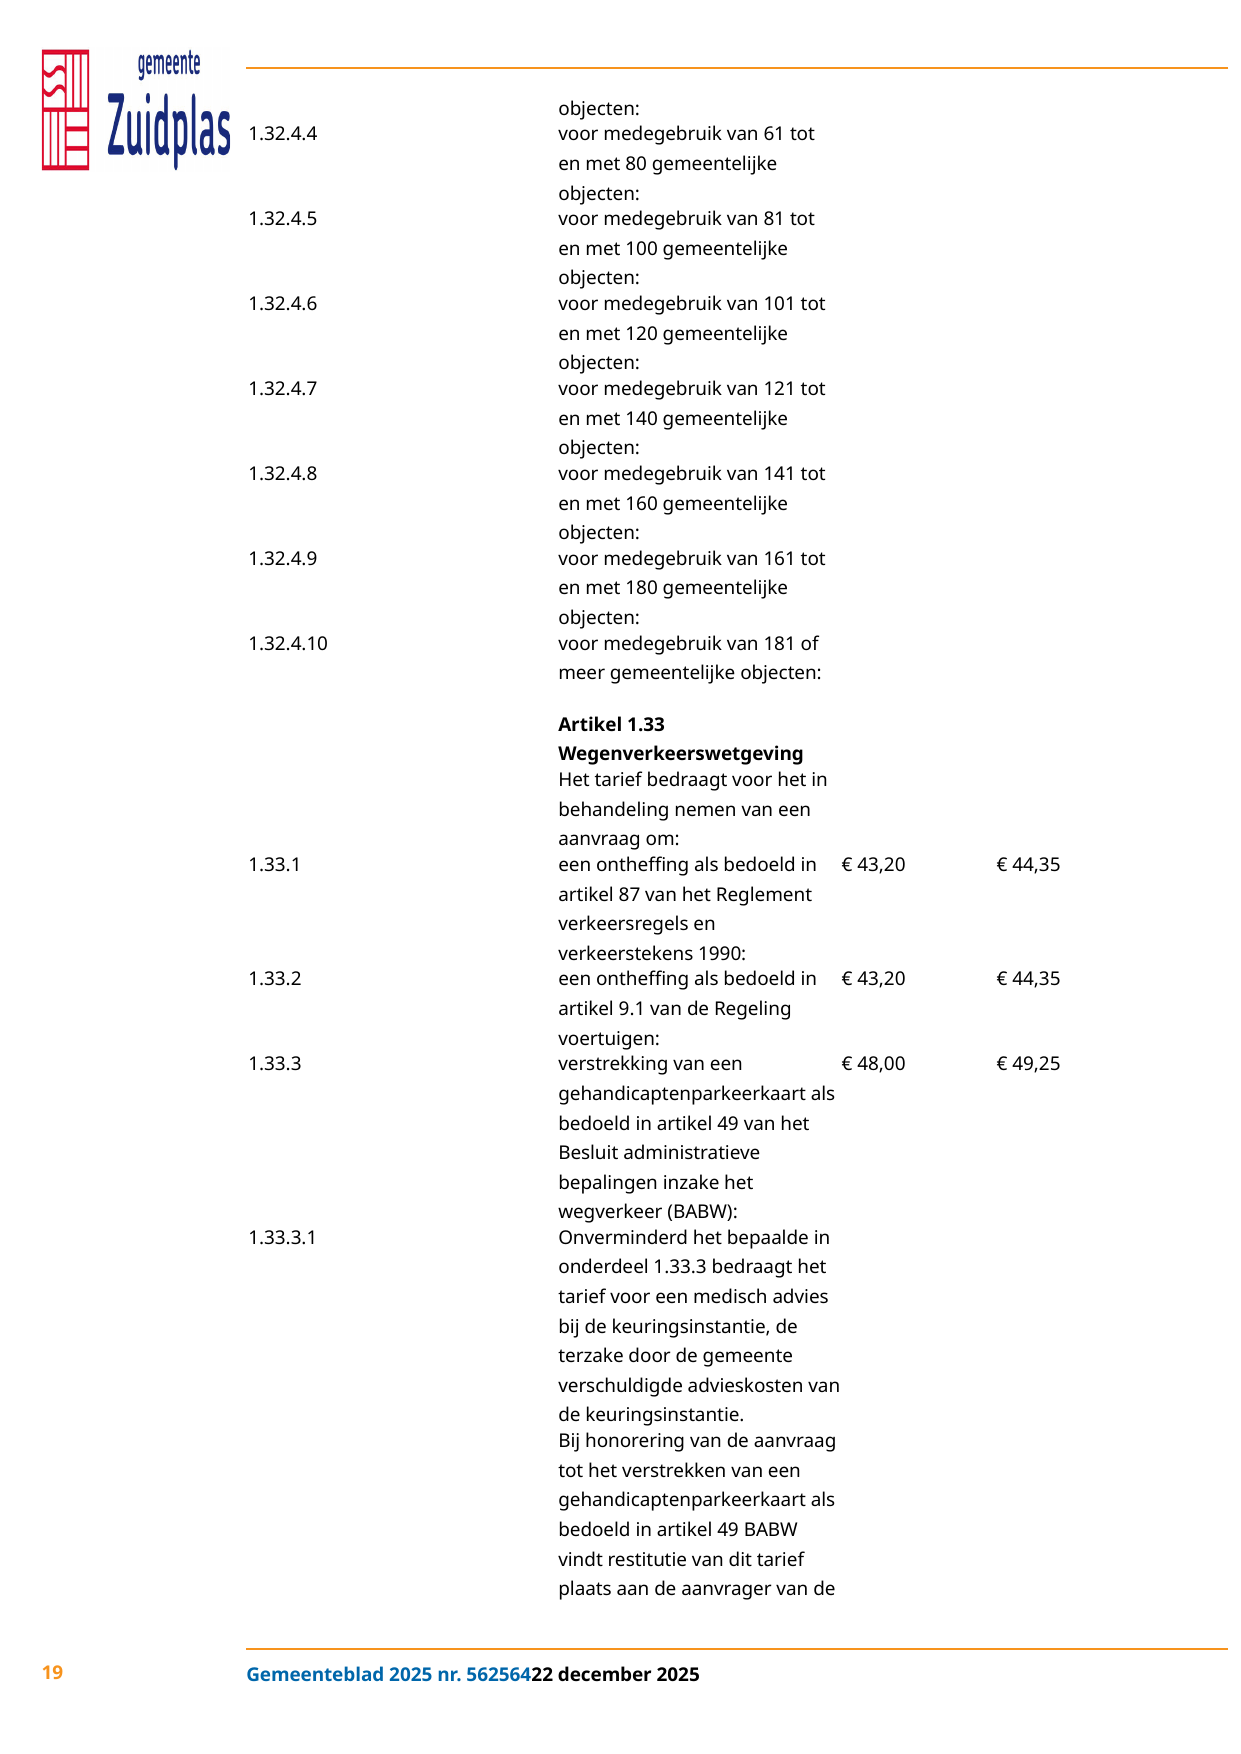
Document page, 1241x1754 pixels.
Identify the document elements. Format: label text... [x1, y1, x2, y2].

table_cell voor medegebruik van 101 tot en met 120 gemeentelijke objecten: [558, 290, 841, 375]
table_cell Onverminderd het bepaalde in onderdeel 1.33.3 bedraagt het tarief voor een medisch advies bij de keuringsinstantie, de terzake door de gemeente verschuldigde advieskosten van de keuringsinstantie. [558, 1224, 841, 1427]
table_cell € 44,35 [996, 966, 1152, 1051]
table_cell [841, 375, 996, 460]
table_cell [996, 711, 1152, 766]
table_cell 1.32.4.10 [248, 630, 403, 685]
table_cell [841, 121, 996, 205]
table_cell [403, 1224, 558, 1427]
table_cell 1.33.3.1 [248, 1224, 403, 1427]
table_cell voor medegebruik van 161 tot en met 180 gemeentelijke objecten: [558, 545, 841, 630]
table_cell [403, 630, 558, 685]
table_cell [403, 375, 558, 460]
table_cell 1.33.3 [248, 1051, 403, 1224]
table_cell [996, 766, 1152, 851]
table_cell [403, 685, 558, 711]
table_cell [841, 205, 996, 290]
table_cell 1.32.4.4 [248, 121, 403, 205]
table_cell € 43,20 [841, 851, 996, 966]
table_cell [841, 1224, 996, 1427]
table_cell Artikel 1.33 Wegenverkeerswetgeving [558, 711, 841, 766]
table_cell [248, 1428, 403, 1601]
table_cell [841, 460, 996, 545]
table_cell [996, 630, 1152, 685]
table_cell 1.32.4.8 [248, 460, 403, 545]
table_cell € 44,35 [996, 851, 1152, 966]
table_cell [841, 1428, 996, 1601]
table_cell [403, 545, 558, 630]
table_cell € 48,00 [841, 1051, 996, 1224]
table_cell [248, 766, 403, 851]
table_cell verstrekking van een gehandicaptenparkeerkaart als bedoeld in artikel 49 van het Besluit administratieve bepalingen inzake het wegverkeer (BABW): [558, 1051, 841, 1224]
table_cell [841, 685, 996, 711]
table_cell [841, 711, 996, 766]
table_cell een ontheffing als bedoeld in artikel 9.1 van de Regeling voertuigen: [558, 966, 841, 1051]
table_cell een ontheffing als bedoeld in artikel 87 van het Reglement verkeersregels en verkeerstekens 1990: [558, 851, 841, 966]
table_cell [996, 460, 1152, 545]
table_cell [248, 685, 403, 711]
table_cell € 49,25 [996, 1051, 1152, 1224]
table_cell [403, 205, 558, 290]
table_cell voor medegebruik van 81 tot en met 100 gemeentelijke objecten: [558, 205, 841, 290]
table_cell [403, 711, 558, 766]
table_cell [996, 205, 1152, 290]
table_cell [248, 711, 403, 766]
table_cell [996, 545, 1152, 630]
table_cell Het tarief bedraagt voor het in behandeling nemen van een aanvraag om: [558, 766, 841, 851]
table_cell [403, 966, 558, 1051]
table_cell [996, 685, 1152, 711]
table_cell [403, 95, 558, 121]
table_cell [403, 766, 558, 851]
table_cell [996, 290, 1152, 375]
table_cell [841, 95, 996, 121]
table_cell voor medegebruik van 181 of meer gemeentelijke objecten: [558, 630, 841, 685]
table_cell [403, 851, 558, 966]
table_cell [996, 95, 1152, 121]
picture [41, 47, 231, 172]
table_cell 1.32.4.5 [248, 205, 403, 290]
table_cell [248, 95, 403, 121]
table_cell [996, 375, 1152, 460]
table_cell [403, 1428, 558, 1601]
table_cell [996, 121, 1152, 205]
table_cell [841, 290, 996, 375]
table_cell [403, 1051, 558, 1224]
table_cell € 43,20 [841, 966, 996, 1051]
table_cell [558, 685, 841, 711]
table_cell voor medegebruik van 61 tot en met 80 gemeentelijke objecten: [558, 121, 841, 205]
table_cell 1.32.4.9 [248, 545, 403, 630]
table_cell 1.32.4.7 [248, 375, 403, 460]
table_cell voor medegebruik van 141 tot en met 160 gemeentelijke objecten: [558, 460, 841, 545]
table_cell voor medegebruik van 121 tot en met 140 gemeentelijke objecten: [558, 375, 841, 460]
table_cell [403, 460, 558, 545]
table_cell 1.32.4.6 [248, 290, 403, 375]
table_cell [841, 545, 996, 630]
table_cell [841, 766, 996, 851]
table_cell 1.33.2 [248, 966, 403, 1051]
table_cell [403, 121, 558, 205]
table_cell 1.33.1 [248, 851, 403, 966]
table_cell [841, 630, 996, 685]
table_cell objecten: [558, 95, 841, 121]
table_cell [996, 1224, 1152, 1427]
table_cell [996, 1428, 1152, 1601]
table_cell Bij honorering van de aanvraag tot het verstrekken van een gehandicaptenparkeerkaart als bedoeld in artikel 49 BABW vindt restitutie van dit tarief plaats aan de aanvrager van de [558, 1428, 841, 1601]
table_cell [403, 290, 558, 375]
